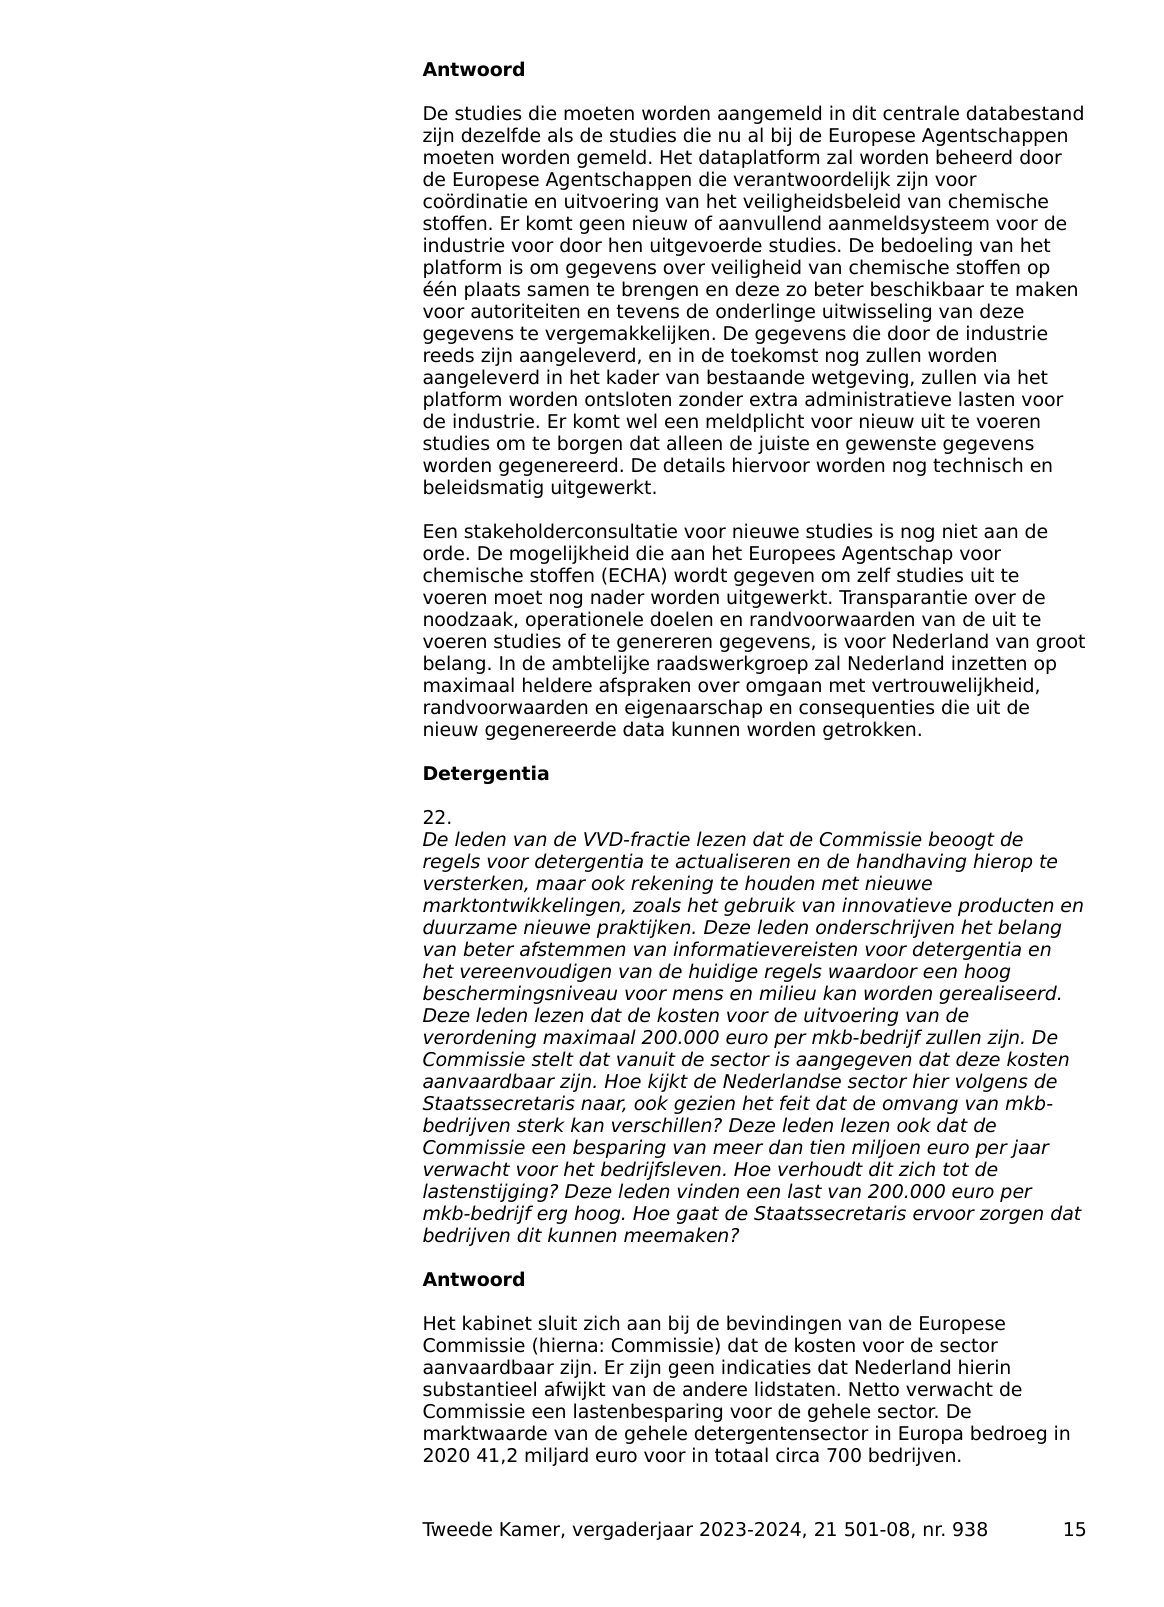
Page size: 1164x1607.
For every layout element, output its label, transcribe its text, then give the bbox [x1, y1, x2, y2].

text De studies die moeten worden aangemeld in dit centrale databestand zijn dezelfde als de studies die nu al bij de Europese Agentschappen moeten worden gemeld. Het dataplatform zal worden beheerd door de Europese Agentschappen die verantwoordelijk zijn voor coördinatie en uitvoering van het veiligheidsbeleid van chemische stoffen. Er komt geen nieuw of aanvullend aanmeldsysteem voor de industrie voor door hen uitgevoerde studies. De bedoeling van het platform is om gegevens over veiligheid van chemische stoffen op één plaats samen te brengen en deze zo beter beschikbaar te maken voor autoriteiten en tevens de onderlinge uitwisseling van deze gegevens te vergemakkelijken. De gegevens die door de industrie reeds zijn aangeleverd, en in de toekomst nog zullen worden aangeleverd in het kader van bestaande wetgeving, zullen via het platform worden ontsloten zonder extra administratieve lasten voor de industrie. Er komt wel een meldplicht voor nieuw uit te voeren studies om te borgen dat alleen de juiste en gewenste gegevens worden gegenereerd. De details hiervoor worden nog technisch en beleidsmatig uitgewerkt. [422, 103, 1087, 499]
text Het kabinet sluit zich aan bij de bevindingen van de Europese Commissie (hierna: Commissie) dat de kosten voor de sector aanvaardbaar zijn. Er zijn geen indicaties dat Nederland hierin substantieel afwijkt van de andere lidstaten. Netto verwacht de Commissie een lastenbesparing voor de gehele sector. De marktwaarde van de gehele detergentensector in Europa bedroeg in 2020 41,2 miljard euro voor in totaal circa 700 bedrijven. [422, 1313, 1087, 1467]
text De leden van de VVD-fractie lezen dat de Commissie beoogt de regels voor detergentia te actualiseren en de handhaving hierop te versterken, maar ook rekening te houden met nieuwe marktontwikkelingen, zoals het gebruik van innovatieve producten en duurzame nieuwe praktijken. Deze leden onderschrijven het belang van beter afstemmen van informatievereisten voor detergentia en het vereenvoudigen van de huidige regels waardoor een hoog beschermingsniveau voor mens en milieu kan worden gerealiseerd. Deze leden lezen dat de kosten voor de uitvoering van de verordening maximaal 200.000 euro per mkb-bedrijf zullen zijn. De Commissie stelt dat vanuit de sector is aangegeven dat deze kosten aanvaardbaar zijn. Hoe kijkt de Nederlandse sector hier volgens de Staatssecretaris naar, ook gezien het feit dat de omvang van mkb-bedrijven sterk kan verschillen? Deze leden lezen ook dat de Commissie een besparing van meer dan tien miljoen euro per jaar verwacht voor het bedrijfsleven. Hoe verhoudt dit zich tot de lastenstijging? Deze leden vinden een last van 200.000 euro per mkb-bedrijf erg hoog. Hoe gaat de Staatssecretaris ervoor zorgen dat bedrijven dit kunnen meemaken? [422, 829, 1087, 1247]
subtitle Detergentia [422, 763, 1087, 785]
text Een stakeholderconsultatie voor nieuwe studies is nog niet aan de orde. De mogelijkheid die aan het Europees Agentschap voor chemische stoffen (ECHA) wordt gegeven om zelf studies uit te voeren moet nog nader worden uitgewerkt. Transparantie over de noodzaak, operationele doelen en randvoorwaarden van de uit te voeren studies of te genereren gegevens, is voor Nederland van groot belang. In de ambtelijke raadswerkgroep zal Nederland inzetten op maximaal heldere afspraken over omgaan met vertrouwelijkheid, randvoorwaarden en eigenaarschap en consequenties die uit de nieuw gegenereerde data kunnen worden getrokken. [422, 521, 1087, 741]
text 22. [422, 807, 1087, 829]
subtitle Antwoord [422, 1269, 1087, 1291]
subtitle Antwoord [422, 59, 1087, 81]
